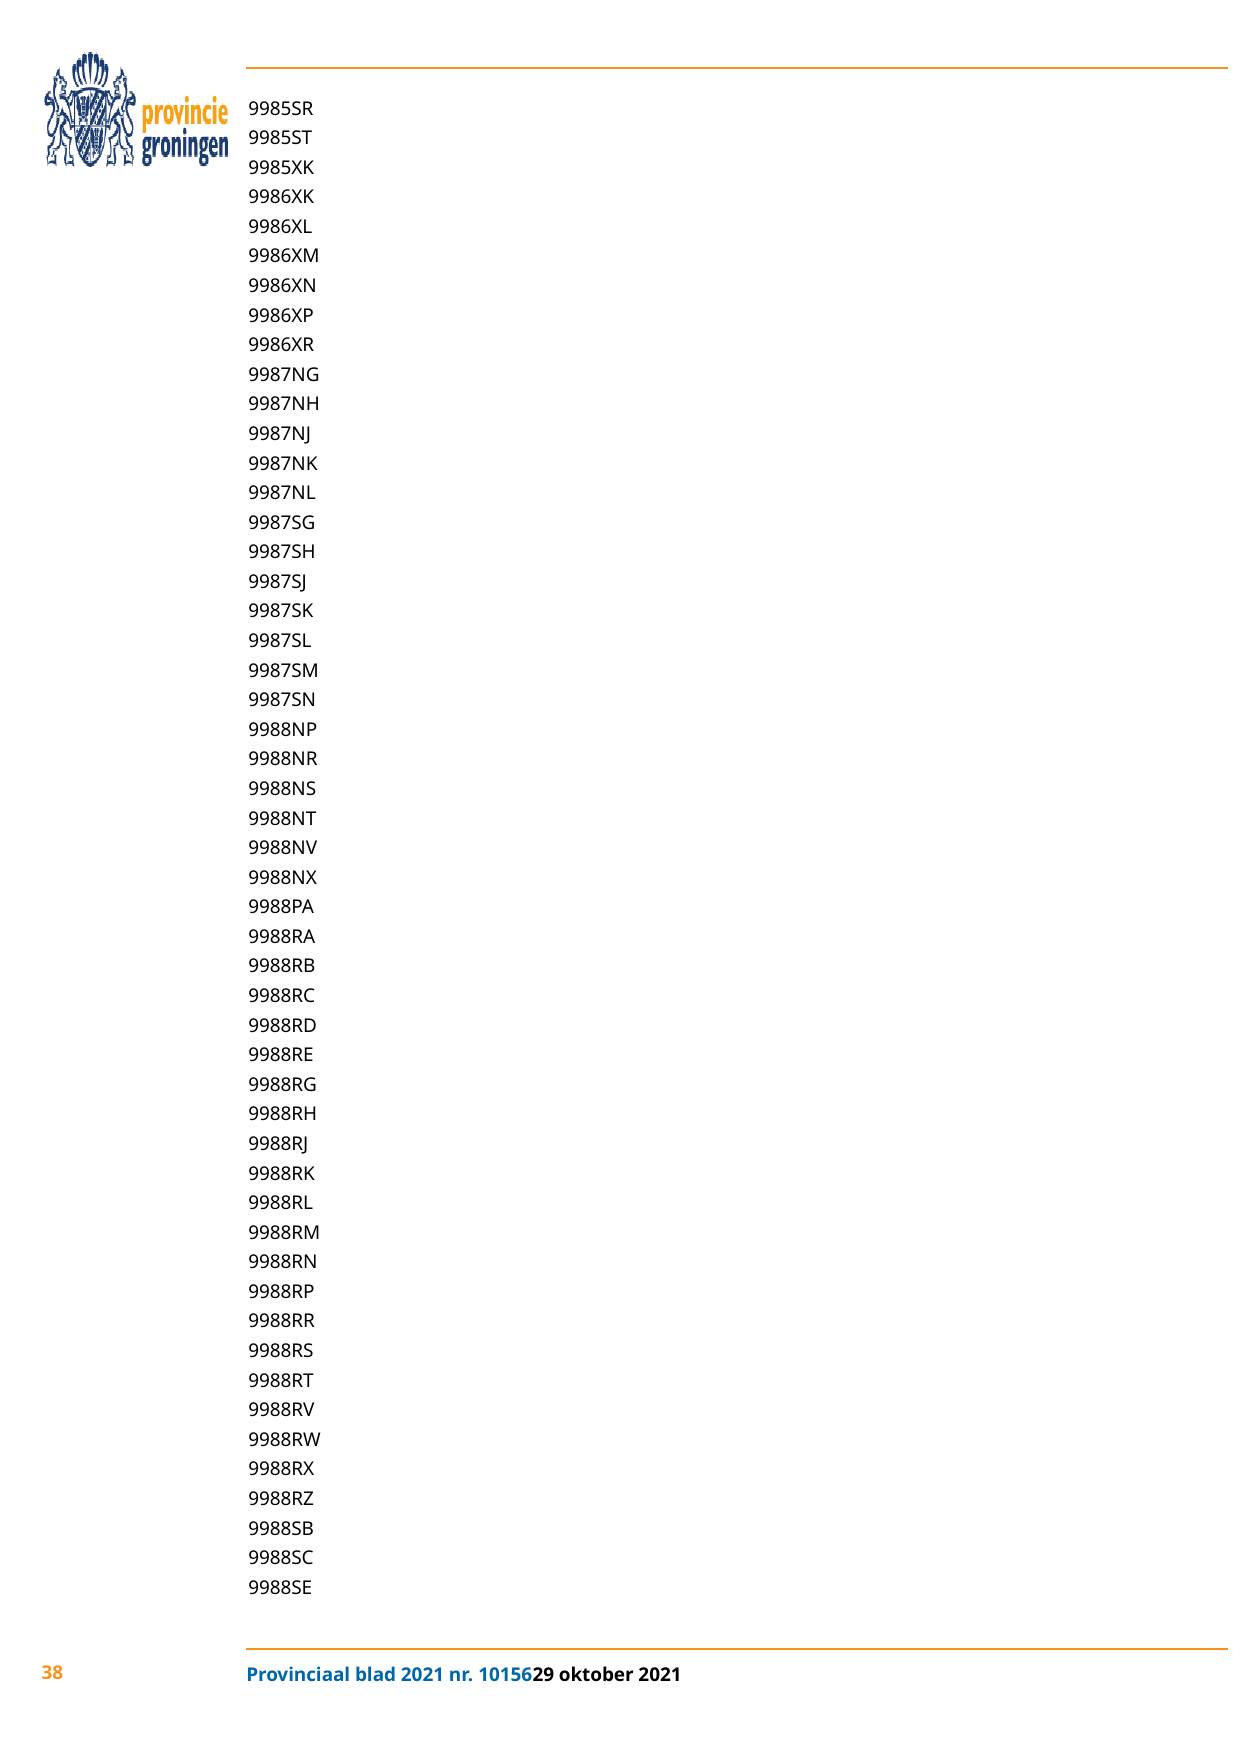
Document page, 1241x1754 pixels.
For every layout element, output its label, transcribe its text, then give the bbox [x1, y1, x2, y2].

text 9985XK [248, 154, 1152, 180]
text 9988RJ [248, 1130, 1152, 1156]
text 9986XN [248, 272, 1152, 298]
text 9988RC [248, 982, 1152, 1008]
text 9987SL [248, 627, 1152, 653]
text 9988NP [248, 716, 1152, 742]
text 9986XM [248, 243, 1152, 268]
text 9988RS [248, 1337, 1152, 1363]
text 9988NX [248, 864, 1152, 890]
text 9988RP [248, 1278, 1152, 1304]
text 9987NL [248, 479, 1152, 505]
text 9987SJ [248, 568, 1152, 594]
text 9988RD [248, 1012, 1152, 1038]
text 9988RN [248, 1248, 1152, 1274]
text 9987SM [248, 657, 1152, 683]
text 9986XR [248, 331, 1152, 357]
text 9988NT [248, 805, 1152, 831]
text 9988NR [248, 746, 1152, 771]
text 9988RB [248, 953, 1152, 978]
text 9987SN [248, 686, 1152, 712]
text 9988NS [248, 775, 1152, 801]
text 9988SC [248, 1544, 1152, 1570]
text 9988RR [248, 1308, 1152, 1333]
text 9988RZ [248, 1485, 1152, 1511]
text 9988RT [248, 1367, 1152, 1393]
text 9988RX [248, 1456, 1152, 1481]
text 9988RV [248, 1396, 1152, 1422]
picture [41, 47, 231, 172]
text 9988RM [248, 1219, 1152, 1245]
text 9988RL [248, 1189, 1152, 1215]
text 9988RH [248, 1101, 1152, 1126]
text 9987NK [248, 450, 1152, 476]
text 9988SE [248, 1574, 1152, 1600]
text 9988RW [248, 1426, 1152, 1452]
text 9988PA [248, 893, 1152, 919]
text 9985ST [248, 124, 1152, 150]
text 9988NV [248, 834, 1152, 860]
text 9985SR [248, 95, 1152, 121]
text 9986XK [248, 183, 1152, 209]
text 9987SH [248, 538, 1152, 564]
text 9987NG [248, 361, 1152, 387]
text 9988RE [248, 1041, 1152, 1067]
text 9988RK [248, 1160, 1152, 1186]
text 9988SB [248, 1515, 1152, 1541]
text 9986XP [248, 302, 1152, 328]
text 9986XL [248, 213, 1152, 239]
text 9987NJ [248, 420, 1152, 446]
text 9987SK [248, 598, 1152, 623]
text 9988RG [248, 1071, 1152, 1097]
text 9987NH [248, 391, 1152, 416]
text 9987SG [248, 509, 1152, 535]
text 9988RA [248, 923, 1152, 949]
